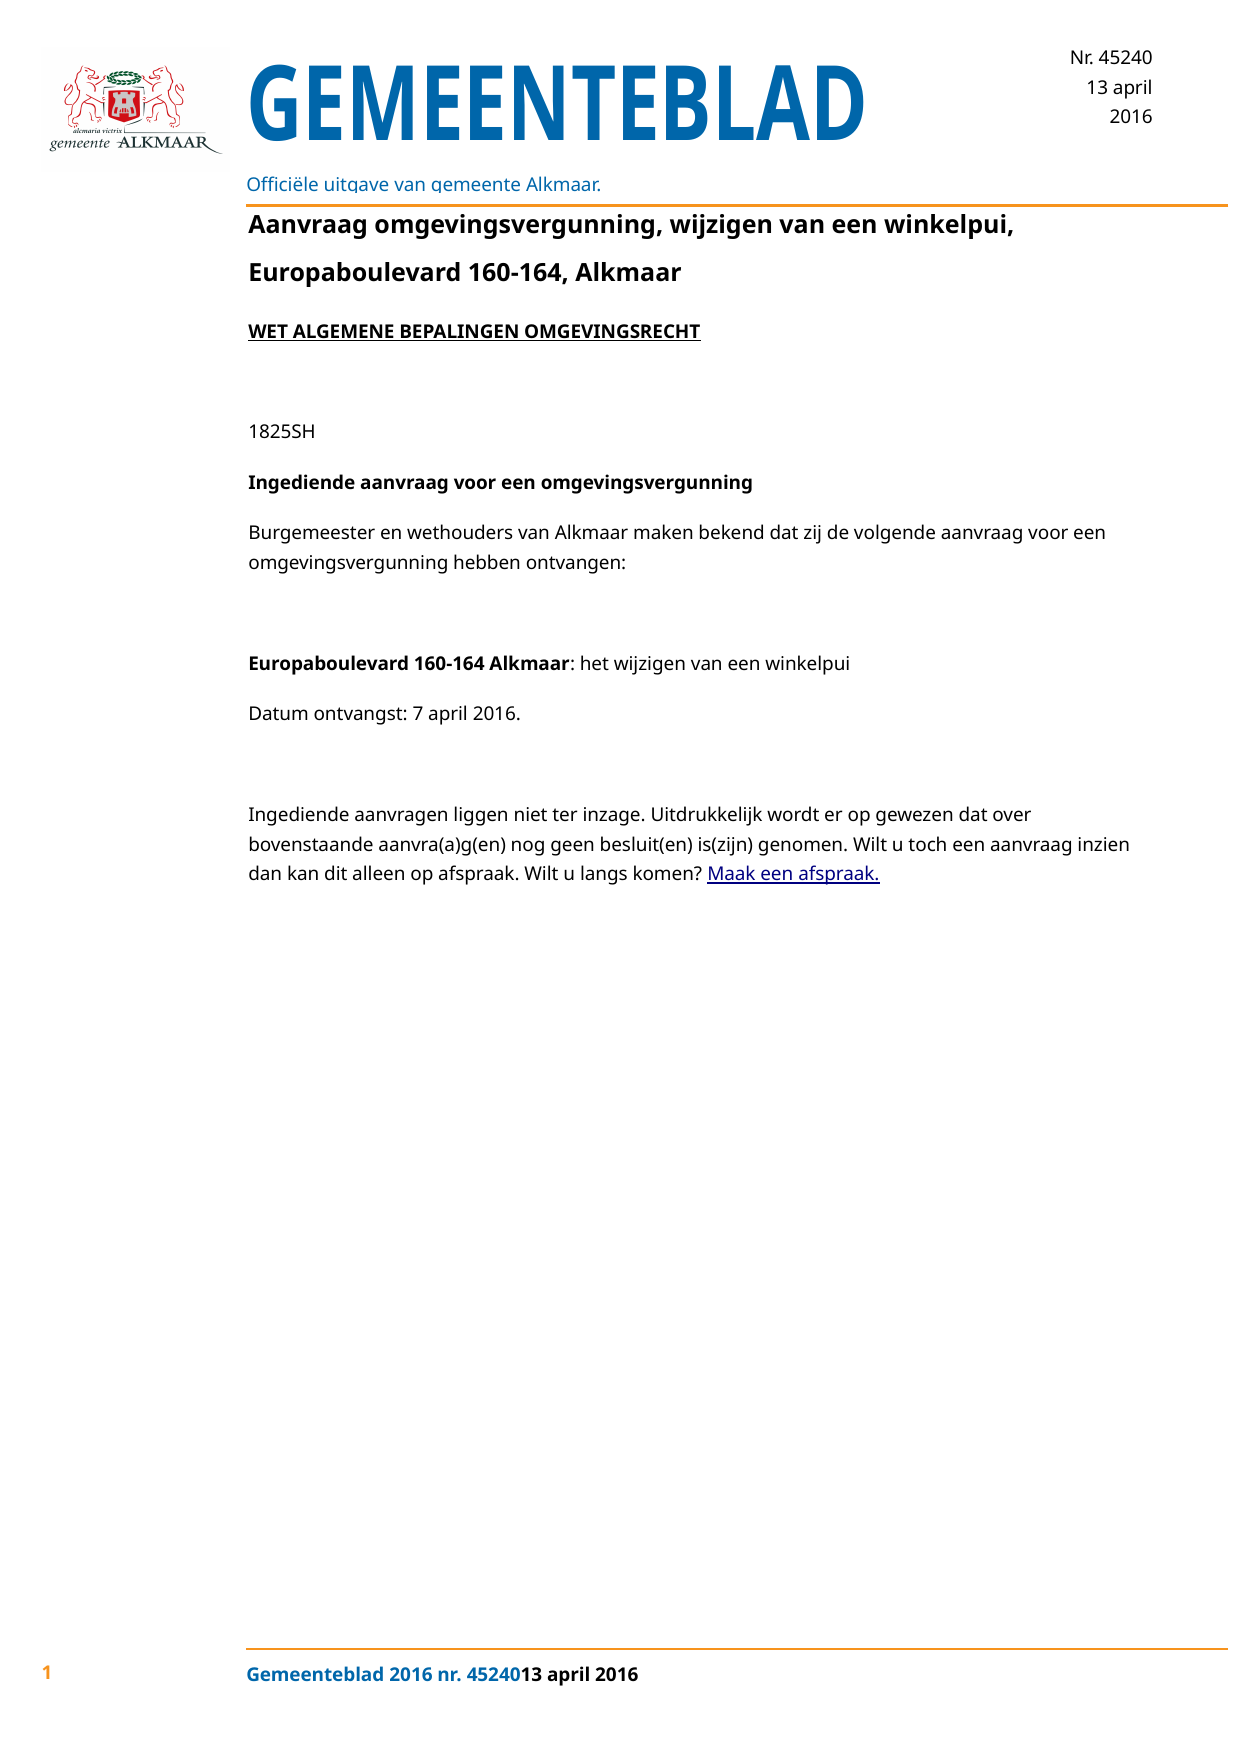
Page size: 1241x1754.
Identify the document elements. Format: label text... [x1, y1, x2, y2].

text Ingediende aanvragen liggen niet ter inzage. Uitdrukkelijk wordt er op gewezen dat over bovenstaande aanvra(a)g(en) nog geen besluit(en) is(zijn) genomen. Wilt u toch een aanvraag inzien dan kan dit alleen op afspraak. Wilt u langs komen? Maak een afspraak. [248, 801, 1152, 886]
text Europaboulevard 160-164 Alkmaar: het wijzigen van een winkelpui [248, 650, 1152, 676]
picture [41, 47, 231, 172]
text Aanvraag omgevingsvergunning, wijzigen van een winkelpui, Europaboulevard 160-164, Alkmaar [248, 207, 1152, 288]
text Burgemeester en wethouders van Alkmaar maken bekend dat zij de volgende aanvraag voor een omgevingsvergunning hebben ontvangen: [248, 519, 1152, 575]
text WET ALGEMENE BEPALINGEN OMGEVINGSRECHT [248, 318, 1152, 344]
text Ingediende aanvraag voor een omgevingsvergunning [248, 469, 1152, 495]
text Datum ontvangst: 7 april 2016. [248, 700, 1152, 726]
text 1825SH [248, 419, 1152, 444]
